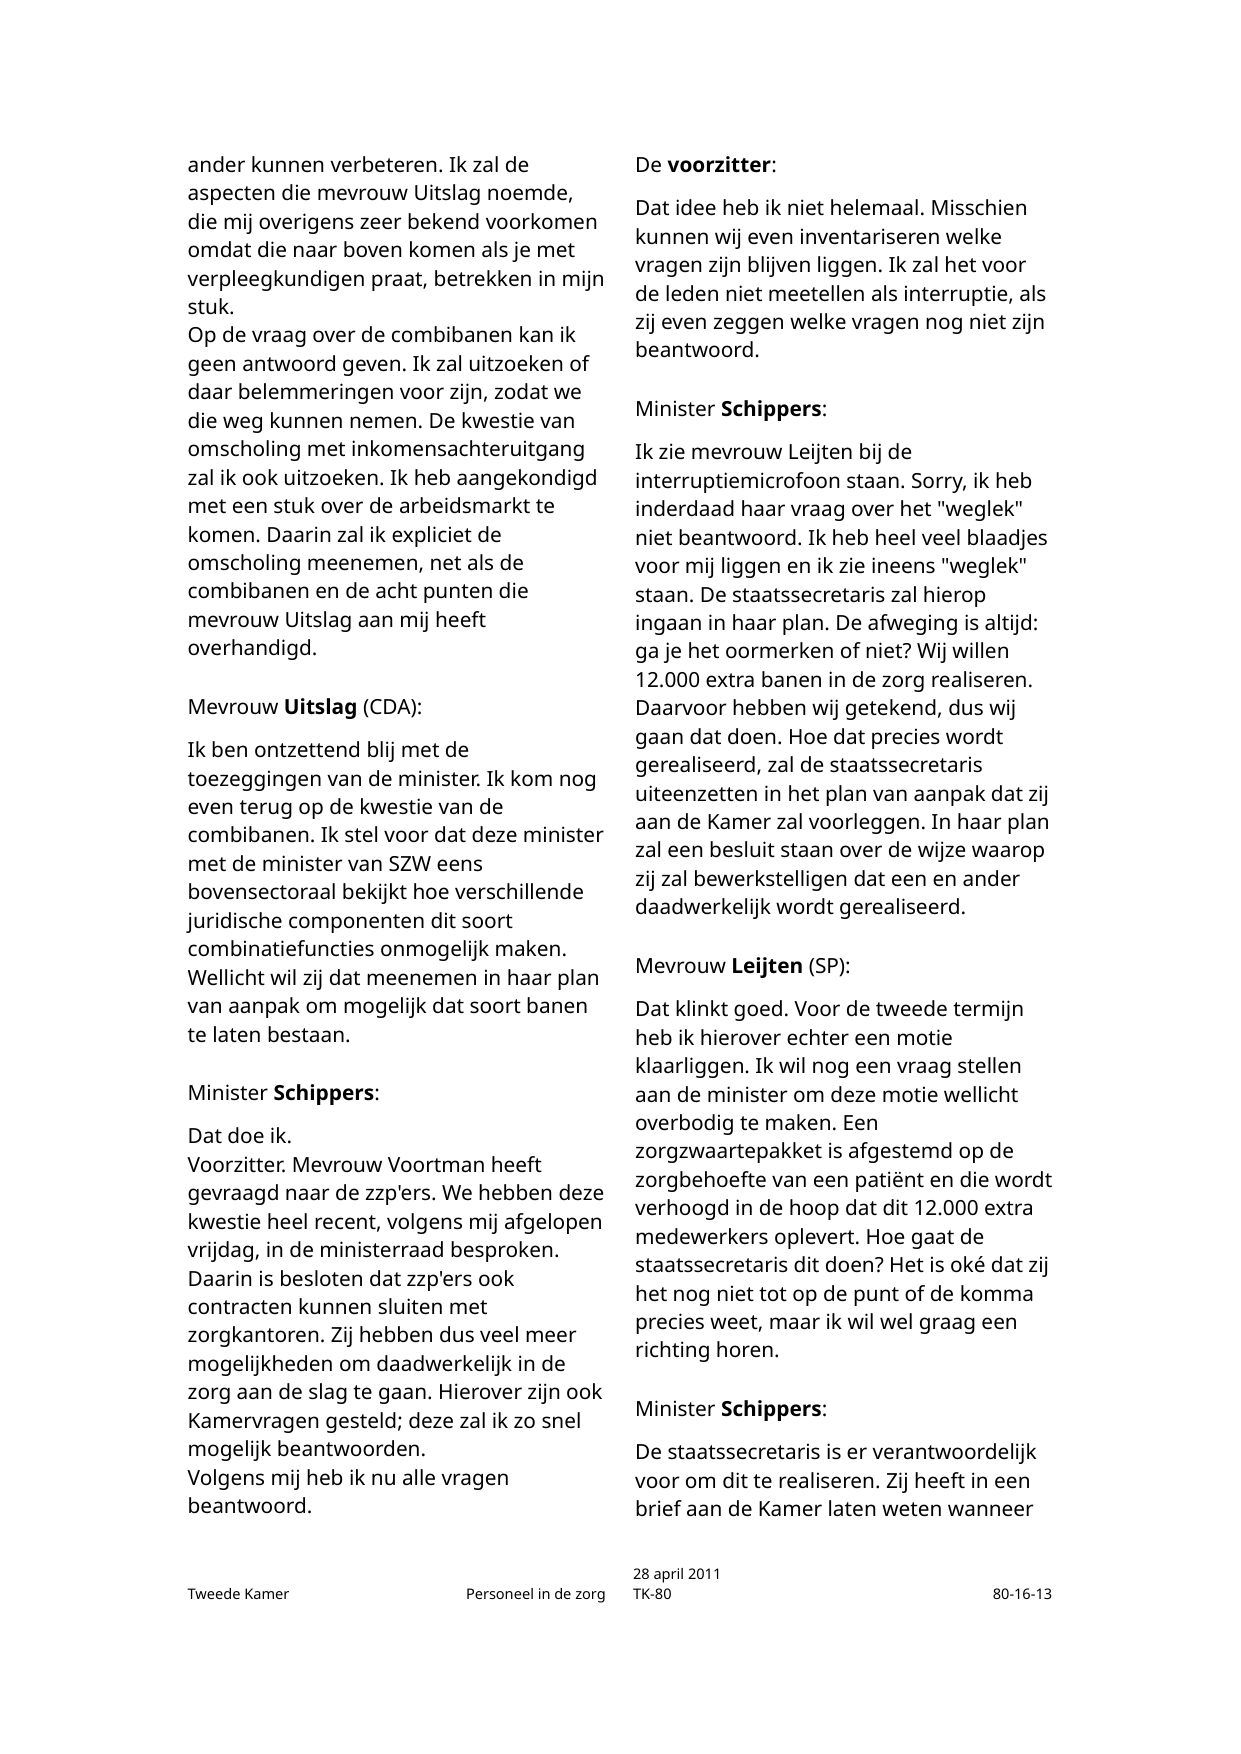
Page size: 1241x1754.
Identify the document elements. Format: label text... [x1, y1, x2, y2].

text Minister Schippers: [187, 1078, 605, 1107]
text Mevrouw Leijten (SP): [635, 951, 1053, 979]
text Ik ben ontzettend blij met de toezeggingen van de minister. Ik kom nog even terug op de kwestie van de combibanen. Ik stel voor dat deze minister met de minister van SZW eens bovensectoraal bekijkt hoe verschillende juridische componenten dit soort combinatiefuncties onmogelijk maken. Wellicht wil zij dat meenemen in haar plan van aanpak om mogelijk dat soort banen te laten bestaan. [187, 735, 605, 1048]
text De voorzitter: [635, 150, 1053, 178]
text Voorzitter. Mevrouw Voortman heeft gevraagd naar de zzp'ers. We hebben deze kwestie heel recent, volgens mij afgelopen vrijdag, in de ministerraad besproken. Daarin is besloten dat zzp'ers ook contracten kunnen sluiten met zorgkantoren. Zij hebben dus veel meer mogelijkheden om daadwerkelijk in de zorg aan de slag te gaan. Hierover zijn ook Kamervragen gesteld; deze zal ik zo snel mogelijk beantwoorden. [187, 1150, 605, 1463]
text Minister Schippers: [635, 394, 1053, 422]
text Dat klinkt goed. Voor de tweede termijn heb ik hierover echter een motie klaarliggen. Ik wil nog een vraag stellen aan de minister om deze motie wellicht overbodig te maken. Een zorgzwaartepakket is afgestemd op de zorgbehoefte van een patiënt en die wordt verhoogd in de hoop dat dit 12.000 extra medewerkers oplevert. Hoe gaat de staatssecretaris dit doen? Het is oké dat zij het nog niet tot op de punt of de komma precies weet, maar ik wil wel graag een richting horen. [635, 994, 1053, 1364]
text Dat idee heb ik niet helemaal. Misschien kunnen wij even inventariseren welke vragen zijn blijven liggen. Ik zal het voor de leden niet meetellen als interruptie, als zij even zeggen welke vragen nog niet zijn beantwoord. [635, 193, 1053, 364]
text Op de vraag over de combibanen kan ik geen antwoord geven. Ik zal uitzoeken of daar belemmeringen voor zijn, zodat we die weg kunnen nemen. De kwestie van omscholing met inkomensachteruitgang zal ik ook uitzoeken. Ik heb aangekondigd met een stuk over de arbeidsmarkt te komen. Daarin zal ik expliciet de omscholing meenemen, net als de combibanen en de acht punten die mevrouw Uitslag aan mij heeft overhandigd. [187, 321, 605, 662]
text Volgens mij heb ik nu alle vragen beantwoord. [187, 1463, 605, 1520]
text Ik zie mevrouw Leijten bij de interruptiemicrofoon staan. Sorry, ik heb inderdaad haar vraag over het "weglek" niet beantwoord. Ik heb heel veel blaadjes voor mij liggen en ik zie ineens "weglek" staan. De staatssecretaris zal hierop ingaan in haar plan. De afweging is altijd: ga je het oormerken of niet? Wij willen 12.000 extra banen in de zorg realiseren. Daarvoor hebben wij getekend, dus wij gaan dat doen. Hoe dat precies wordt gerealiseerd, zal de staatssecretaris uiteenzetten in het plan van aanpak dat zij aan de Kamer zal voorleggen. In haar plan zal een besluit staan over de wijze waarop zij zal bewerkstelligen dat een en ander daadwerkelijk wordt gerealiseerd. [635, 437, 1053, 921]
text Dat doe ik. [187, 1122, 605, 1150]
text De staatssecretaris is er verantwoordelijk voor om dit te realiseren. Zij heeft in een brief aan de Kamer laten weten wanneer [635, 1437, 1053, 1523]
text Minister Schippers: [635, 1394, 1053, 1422]
text ander kunnen verbeteren. Ik zal de aspecten die mevrouw Uitslag noemde, die mij overigens zeer bekend voorkomen omdat die naar boven komen als je met verpleegkundigen praat, betrekken in mijn stuk. [187, 150, 605, 321]
text Mevrouw Uitslag (CDA): [187, 692, 605, 720]
